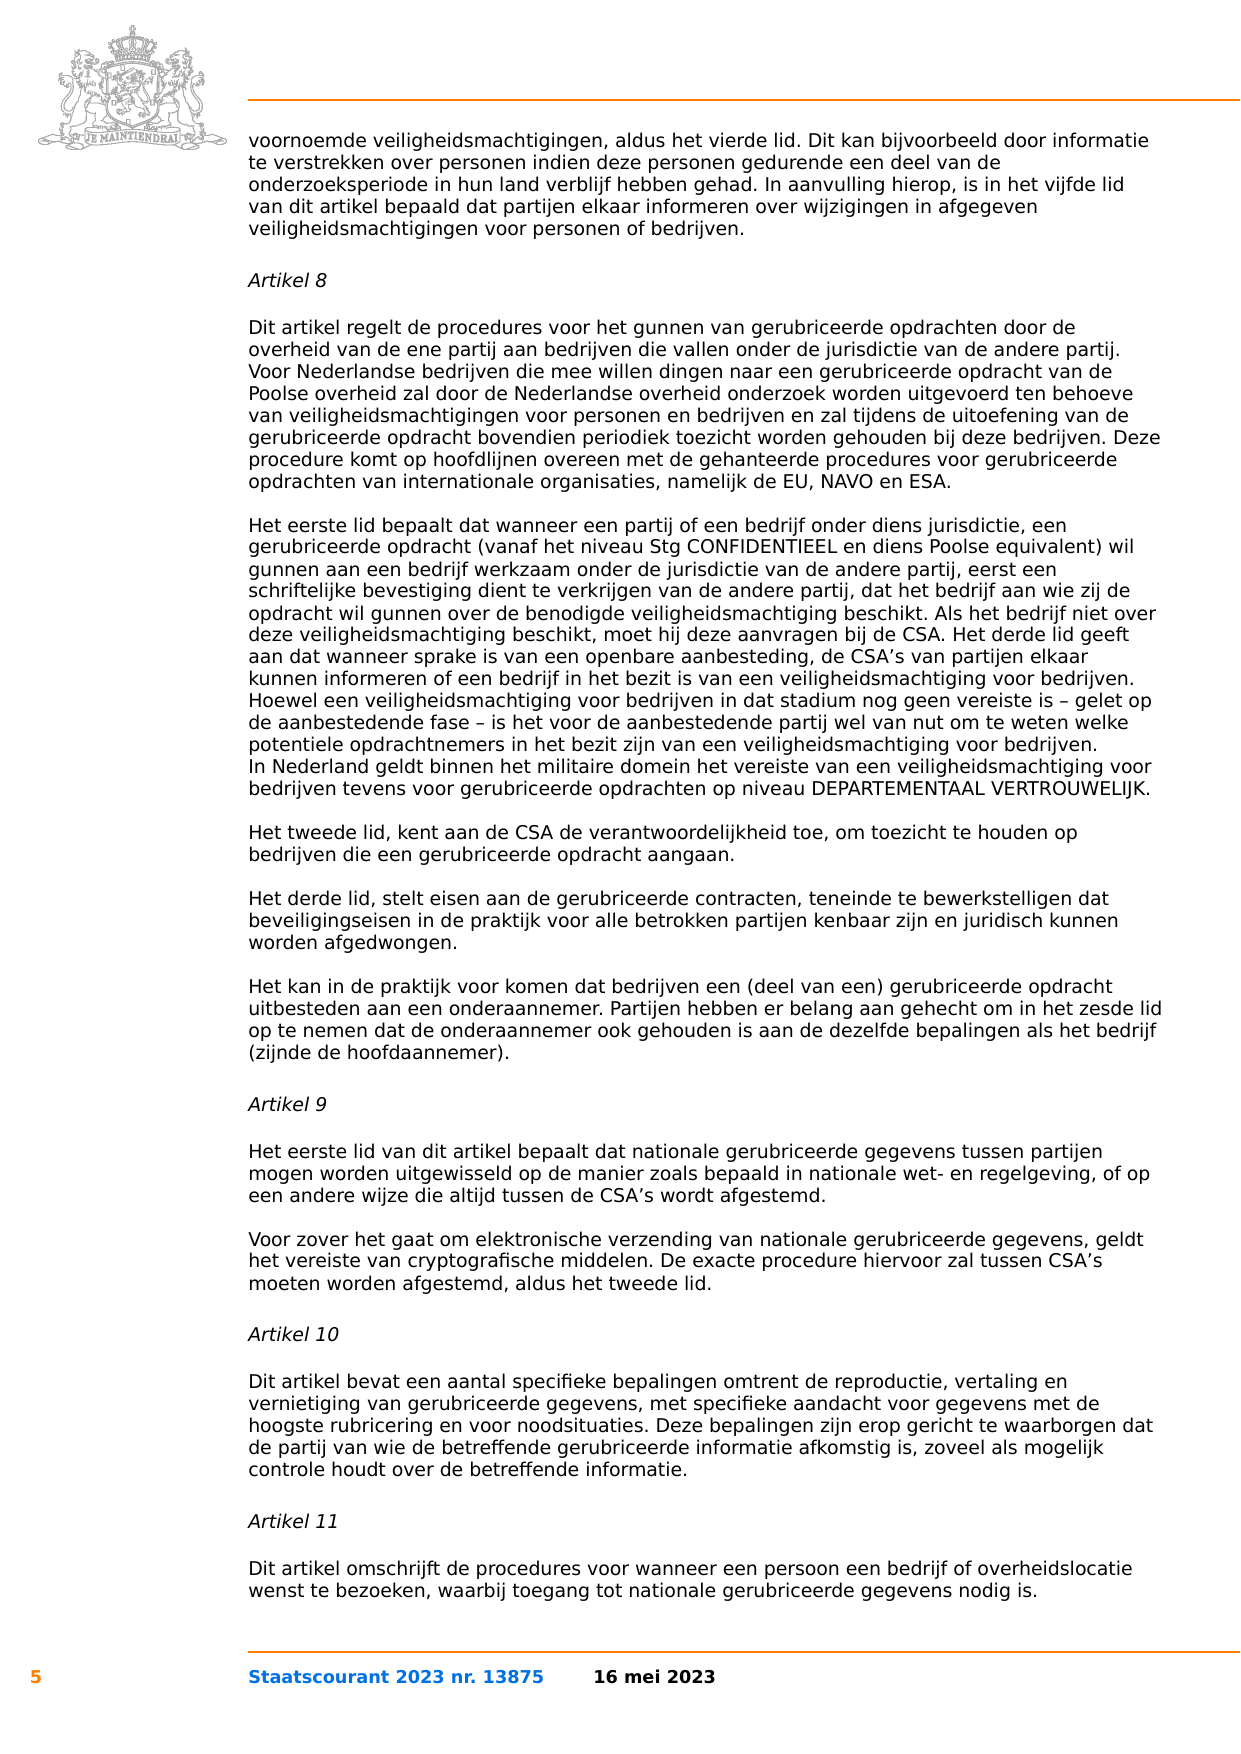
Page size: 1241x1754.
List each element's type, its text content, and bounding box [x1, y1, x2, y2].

text Dit artikel regelt de procedures voor het gunnen van gerubriceerde opdrachten door de overheid van de ene partij aan bedrijven die vallen onder de jurisdictie van de andere partij. Voor Nederlandse bedrijven die mee willen dingen naar een gerubriceerde opdracht van de Poolse overheid zal door de Nederlandse overheid onderzoek worden uitgevoerd ten behoeve van veiligheidsmachtigingen voor personen en bedrijven en zal tijdens de uitoefening van de gerubriceerde opdracht bovendien periodiek toezicht worden gehouden bij deze bedrijven. Deze procedure komt op hoofdlijnen overeen met de gehanteerde procedures voor gerubriceerde opdrachten van internationale organisaties, namelijk de EU, NAVO en ESA. [248, 317, 1163, 493]
text voornoemde veiligheidsmachtigingen, aldus het vierde lid. Dit kan bijvoorbeeld door informatie te verstrekken over personen indien deze personen gedurende een deel van de onderzoeksperiode in hun land verblijf hebben gehad. In aanvulling hierop, is in het vijfde lid van dit artikel bepaald dat partijen elkaar informeren over wijzigingen in afgegeven veiligheidsmachtigingen voor personen of bedrijven. [248, 130, 1163, 240]
text Het kan in de praktijk voor komen dat bedrijven een (deel van een) gerubriceerde opdracht uitbesteden aan een onderaannemer. Partijen hebben er belang aan gehecht om in het zesde lid op te nemen dat de onderaannemer ook gehouden is aan de dezelfde bepalingen als het bedrijf (zijnde de hoofdaannemer). [248, 976, 1163, 1064]
text Het derde lid, stelt eisen aan de gerubriceerde contracten, teneinde te bewerkstelligen dat beveiligingseisen in de praktijk voor alle betrokken partijen kenbaar zijn en juridisch kunnen worden afgedwongen. [248, 888, 1163, 954]
text Voor zover het gaat om elektronische verzending van nationale gerubriceerde gegevens, geldt het vereiste van cryptografische middelen. De exacte procedure hiervoor zal tussen CSA’s moeten worden afgestemd, aldus het tweede lid. [248, 1228, 1163, 1294]
text In Nederland geldt binnen het militaire domein het vereiste van een veiligheidsmachtiging voor bedrijven tevens voor gerubriceerde opdrachten op niveau DEPARTEMENTAAL VERTROUWELIJK. [248, 756, 1163, 800]
text Het eerste lid bepaalt dat wanneer een partij of een bedrijf onder diens jurisdictie, een gerubriceerde opdracht (vanaf het niveau Stg CONFIDENTIEEL en diens Poolse equivalent) wil gunnen aan een bedrijf werkzaam onder de jurisdictie van de andere partij, eerst een schriftelijke bevestiging dient te verkrijgen van de andere partij, dat het bedrijf aan wie zij de opdracht wil gunnen over de benodigde veiligheidsmachtiging beschikt. Als het bedrijf niet over deze veiligheidsmachtiging beschikt, moet hij deze aanvragen bij de CSA. Het derde lid geeft aan dat wanneer sprake is van een openbare aanbesteding, de CSA’s van partijen elkaar kunnen informeren of een bedrijf in het bezit is van een veiligheidsmachtiging voor bedrijven. Hoewel een veiligheidsmachtiging voor bedrijven in dat stadium nog geen vereiste is – gelet op de aanbestedende fase – is het voor de aanbestedende partij wel van nut om te weten welke potentiele opdrachtnemers in het bezit zijn van een veiligheidsmachtiging voor bedrijven. [248, 514, 1163, 756]
text Dit artikel bevat een aantal specifieke bepalingen omtrent de reproductie, vertaling en vernietiging van gerubriceerde gegevens, met specifieke aandacht voor gegevens met de hoogste rubricering en voor noodsituaties. Deze bepalingen zijn erop gericht te waarborgen dat de partij van wie de betreffende gerubriceerde informatie afkomstig is, zoveel als mogelijk controle houdt over de betreffende informatie. [248, 1371, 1163, 1481]
text Dit artikel omschrijft de procedures voor wanneer een persoon een bedrijf of overheidslocatie wenst te bezoeken, waarbij toegang tot nationale gerubriceerde gegevens nodig is. [248, 1558, 1163, 1602]
subtitle Artikel 10 [248, 1324, 1163, 1346]
subtitle Artikel 8 [248, 270, 1163, 292]
subtitle Artikel 11 [248, 1511, 1163, 1533]
picture [38, 25, 227, 150]
text Het tweede lid, kent aan de CSA de verantwoordelijkheid toe, om toezicht te houden op bedrijven die een gerubriceerde opdracht aangaan. [248, 822, 1163, 866]
subtitle Artikel 9 [248, 1094, 1163, 1116]
text Het eerste lid van dit artikel bepaalt dat nationale gerubriceerde gegevens tussen partijen mogen worden uitgewisseld op de manier zoals bepaald in nationale wet- en regelgeving, of op een andere wijze die altijd tussen de CSA’s wordt afgestemd. [248, 1141, 1163, 1207]
